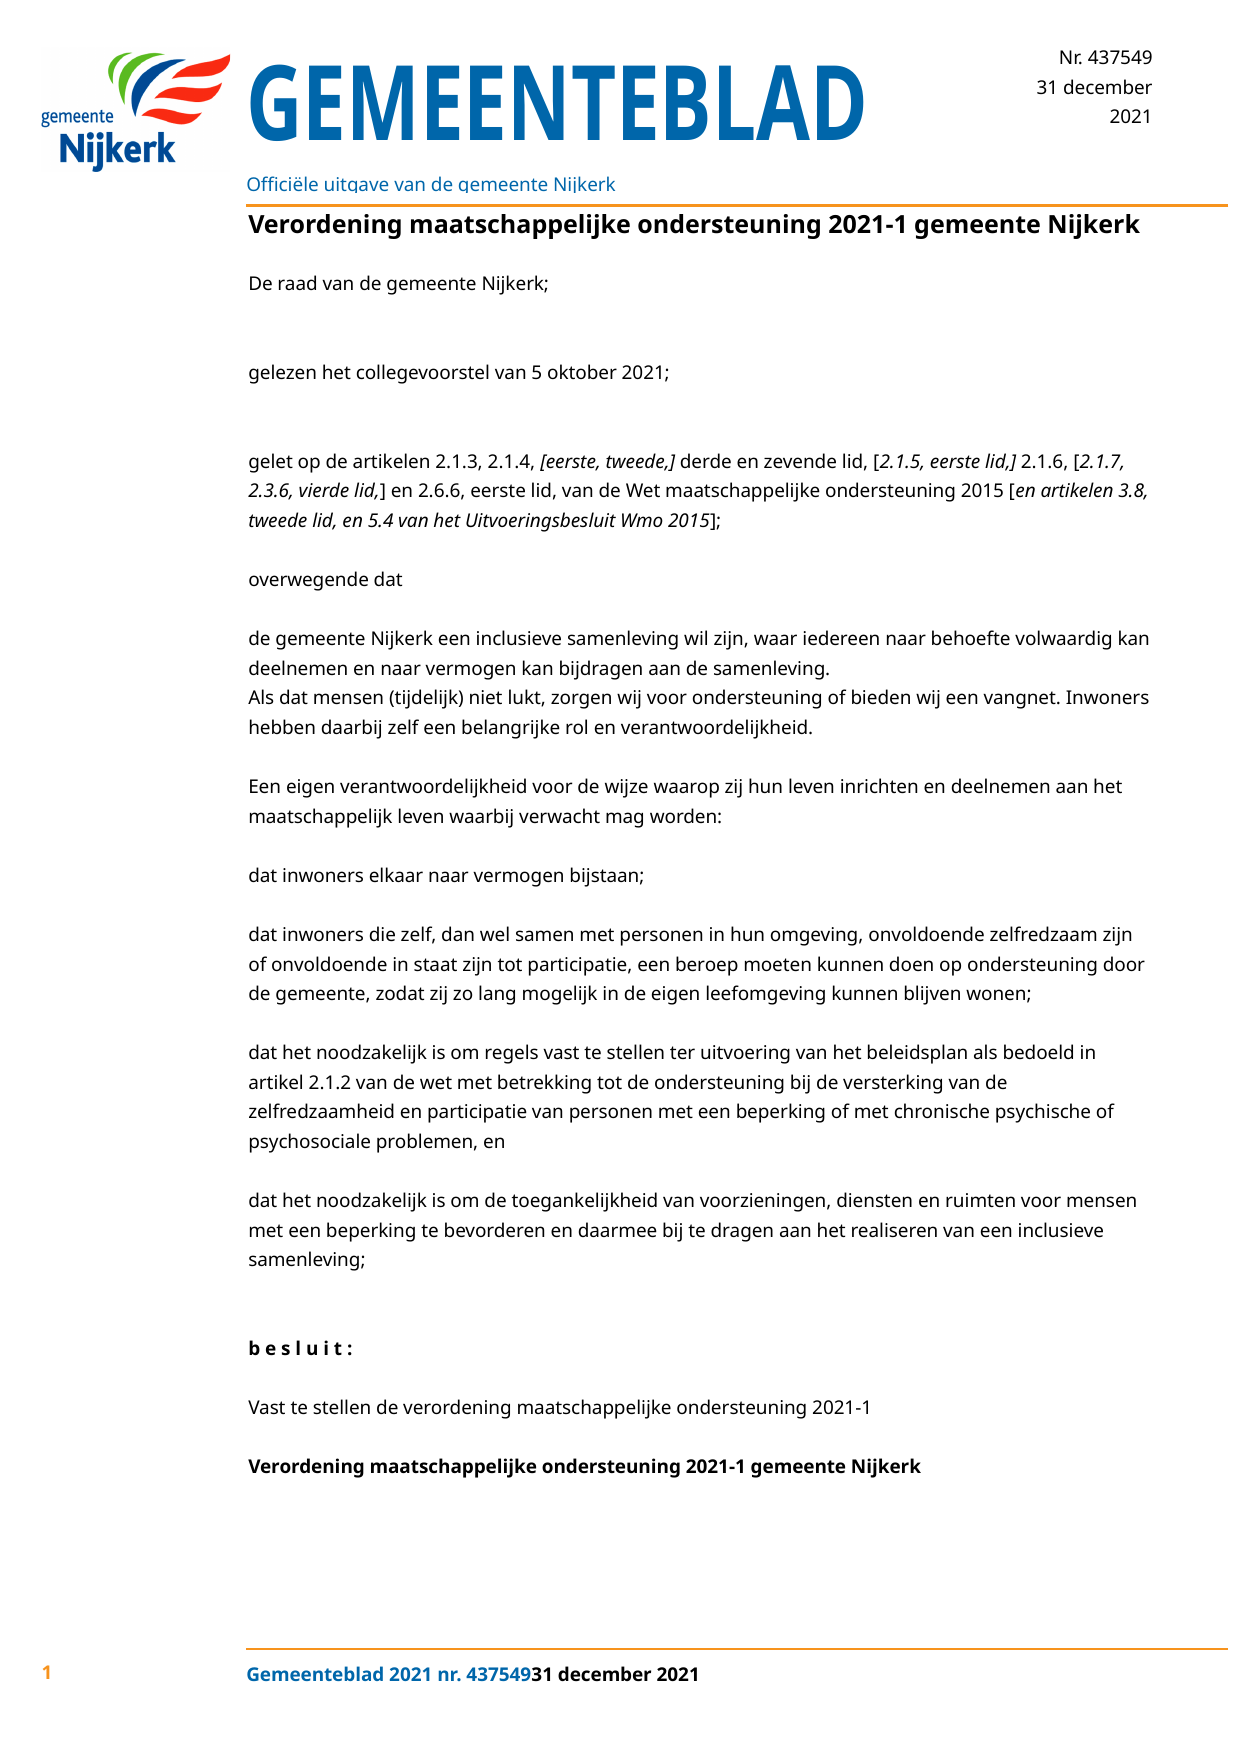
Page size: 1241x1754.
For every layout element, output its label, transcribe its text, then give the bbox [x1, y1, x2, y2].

text Verordening maatschappelijke ondersteuning 2021-1 gemeente Nijkerk [248, 1454, 1152, 1479]
text overwegende dat [248, 566, 1152, 592]
text b e s l u i t : [248, 1335, 1152, 1361]
text Vast te stellen de verordening maatschappelijke ondersteuning 2021-1 [248, 1394, 1152, 1420]
text dat het noodzakelijk is om regels vast te stellen ter uitvoering van het beleidsplan als bedoeld in artikel 2.1.2 van de wet met betrekking tot de ondersteuning bij de versterking van de zelfredzaamheid en participatie van personen met een beperking of met chronische psychische of psychosociale problemen, en [248, 1039, 1152, 1154]
text gelet op de artikelen 2.1.3, 2.1.4, [eerste, tweede,] derde en zevende lid, [2.1.5, eerste lid,] 2.1.6, [2.1.7, 2.3.6, vierde lid,] en 2.6.6, eerste lid, van de Wet maatschappelijke ondersteuning 2015 [en artikelen 3.8, tweede lid, en 5.4 van het Uitvoeringsbesluit Wmo 2015]; [248, 448, 1152, 533]
text Als dat mensen (tijdelijk) niet lukt, zorgen wij voor ondersteuning of bieden wij een vangnet. Inwoners hebben daarbij zelf een belangrijke rol en verantwoordelijkheid. [248, 684, 1152, 740]
text Verordening maatschappelijke ondersteuning 2021-1 gemeente Nijkerk [248, 207, 1152, 241]
text dat inwoners die zelf, dan wel samen met personen in hun omgeving, onvoldoende zelfredzaam zijn of onvoldoende in staat zijn tot participatie, een beroep moeten kunnen doen op ondersteuning door de gemeente, zodat zij zo lang mogelijk in de eigen leefomgeving kunnen blijven wonen; [248, 921, 1152, 1006]
text dat inwoners elkaar naar vermogen bijstaan; [248, 862, 1152, 888]
text gelezen het collegevoorstel van 5 oktober 2021; [248, 359, 1152, 385]
picture [41, 47, 231, 172]
text dat het noodzakelijk is om de toegankelijkheid van voorzieningen, diensten en ruimten voor mensen met een beperking te bevorderen en daarmee bij te dragen aan het realiseren van een inclusieve samenleving; [248, 1187, 1152, 1272]
text de gemeente Nijkerk een inclusieve samenleving wil zijn, waar iedereen naar behoefte volwaardig kan deelnemen en naar vermogen kan bijdragen aan de samenleving. [248, 625, 1152, 681]
text Een eigen verantwoordelijkheid voor de wijze waarop zij hun leven inrichten en deelnemen aan het maatschappelijk leven waarbij verwacht mag worden: [248, 773, 1152, 828]
text De raad van de gemeente Nijkerk; [248, 270, 1152, 296]
